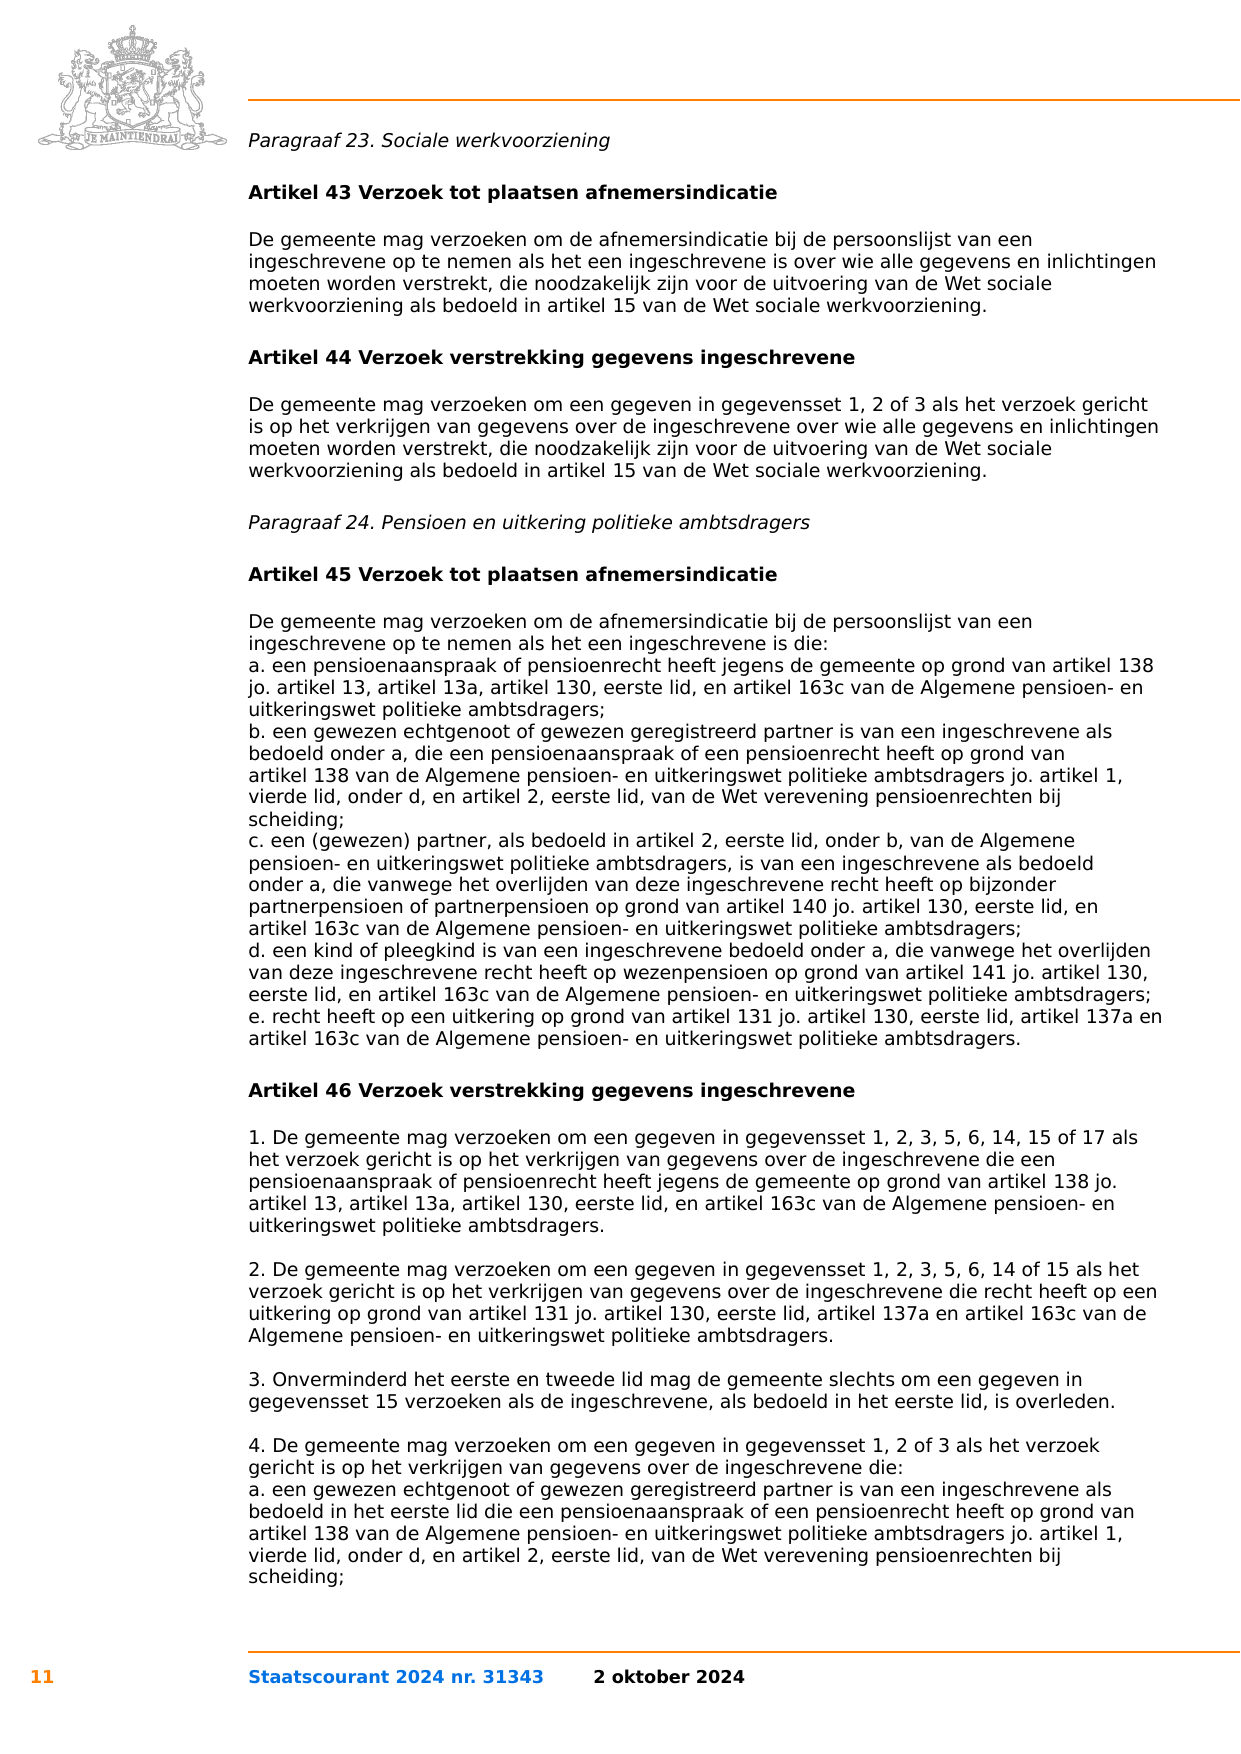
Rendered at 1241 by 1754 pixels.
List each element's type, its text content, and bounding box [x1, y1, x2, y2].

text De gemeente mag verzoeken om een gegeven in gegevensset 1, 2 of 3 als het verzoek gericht is op het verkrijgen van gegevens over de ingeschrevene over wie alle gegevens en inlichtingen moeten worden verstrekt, die noodzakelijk zijn voor de uitvoering van de Wet sociale werkvoorziening als bedoeld in artikel 15 van de Wet sociale werkvoorziening. [248, 394, 1163, 482]
text 3. Onverminderd het eerste en tweede lid mag de gemeente slechts om een gegeven in gegevensset 15 verzoeken als de ingeschrevene, als bedoeld in het eerste lid, is overleden. [248, 1369, 1163, 1413]
text b. een gewezen echtgenoot of gewezen geregistreerd partner is van een ingeschrevene als bedoeld onder a, die een pensioenaanspraak of een pensioenrecht heeft op grond van artikel 138 van de Algemene pensioen- en uitkeringswet politieke ambtsdragers jo. artikel 1, vierde lid, onder d, en artikel 2, eerste lid, van de Wet verevening pensioenrechten bij scheiding; [248, 721, 1163, 830]
subtitle Artikel 43 Verzoek tot plaatsen afnemersindicatie [248, 182, 1163, 204]
text 2. De gemeente mag verzoeken om een gegeven in gegevensset 1, 2, 3, 5, 6, 14 of 15 als het verzoek gericht is op het verkrijgen van gegevens over de ingeschrevene die recht heeft op een uitkering op grond van artikel 131 jo. artikel 130, eerste lid, artikel 137a en artikel 163c van de Algemene pensioen- en uitkeringswet politieke ambtsdragers. [248, 1259, 1163, 1347]
text d. een kind of pleegkind is van een ingeschrevene bedoeld onder a, die vanwege het overlijden van deze ingeschrevene recht heeft op wezenpensioen op grond van artikel 141 jo. artikel 130, eerste lid, en artikel 163c van de Algemene pensioen- en uitkeringswet politieke ambtsdragers; [248, 940, 1163, 1006]
subtitle Artikel 45 Verzoek tot plaatsen afnemersindicatie [248, 564, 1163, 586]
text De gemeente mag verzoeken om de afnemersindicatie bij de persoonslijst van een ingeschrevene op te nemen als het een ingeschrevene is over wie alle gegevens en inlichtingen moeten worden verstrekt, die noodzakelijk zijn voor de uitvoering van de Wet sociale werkvoorziening als bedoeld in artikel 15 van de Wet sociale werkvoorziening. [248, 229, 1163, 317]
text a. een gewezen echtgenoot of gewezen geregistreerd partner is van een ingeschrevene als bedoeld in het eerste lid die een pensioenaanspraak of een pensioenrecht heeft op grond van artikel 138 van de Algemene pensioen- en uitkeringswet politieke ambtsdragers jo. artikel 1, vierde lid, onder d, en artikel 2, eerste lid, van de Wet verevening pensioenrechten bij scheiding; [248, 1478, 1163, 1588]
subtitle Artikel 44 Verzoek verstrekking gegevens ingeschrevene [248, 347, 1163, 369]
text c. een (gewezen) partner, als bedoeld in artikel 2, eerste lid, onder b, van de Algemene pensioen- en uitkeringswet politieke ambtsdragers, is van een ingeschrevene als bedoeld onder a, die vanwege het overlijden van deze ingeschrevene recht heeft op bijzonder partnerpensioen of partnerpensioen op grond van artikel 140 jo. artikel 130, eerste lid, en artikel 163c van de Algemene pensioen- en uitkeringswet politieke ambtsdragers; [248, 830, 1163, 940]
text a. een pensioenaanspraak of pensioenrecht heeft jegens de gemeente op grond van artikel 138 jo. artikel 13, artikel 13a, artikel 130, eerste lid, en artikel 163c van de Algemene pensioen- en uitkeringswet politieke ambtsdragers; [248, 654, 1163, 721]
text e. recht heeft op een uitkering op grond van artikel 131 jo. artikel 130, eerste lid, artikel 137a en artikel 163c van de Algemene pensioen- en uitkeringswet politieke ambtsdragers. [248, 1006, 1163, 1050]
text 4. De gemeente mag verzoeken om een gegeven in gegevensset 1, 2 of 3 als het verzoek gericht is op het verkrijgen van gegevens over de ingeschrevene die: [248, 1434, 1163, 1478]
subtitle Paragraaf 24. Pensioen en uitkering politieke ambtsdragers [248, 512, 1163, 534]
subtitle Paragraaf 23. Sociale werkvoorziening [248, 130, 1163, 152]
picture [38, 25, 227, 150]
text 1. De gemeente mag verzoeken om een gegeven in gegevensset 1, 2, 3, 5, 6, 14, 15 of 17 als het verzoek gericht is op het verkrijgen van gegevens over de ingeschrevene die een pensioenaanspraak of pensioenrecht heeft jegens de gemeente op grond van artikel 138 jo. artikel 13, artikel 13a, artikel 130, eerste lid, en artikel 163c van de Algemene pensioen- en uitkeringswet politieke ambtsdragers. [248, 1127, 1163, 1237]
subtitle Artikel 46 Verzoek verstrekking gegevens ingeschrevene [248, 1080, 1163, 1102]
text De gemeente mag verzoeken om de afnemersindicatie bij de persoonslijst van een ingeschrevene op te nemen als het een ingeschrevene is die: [248, 611, 1163, 654]
